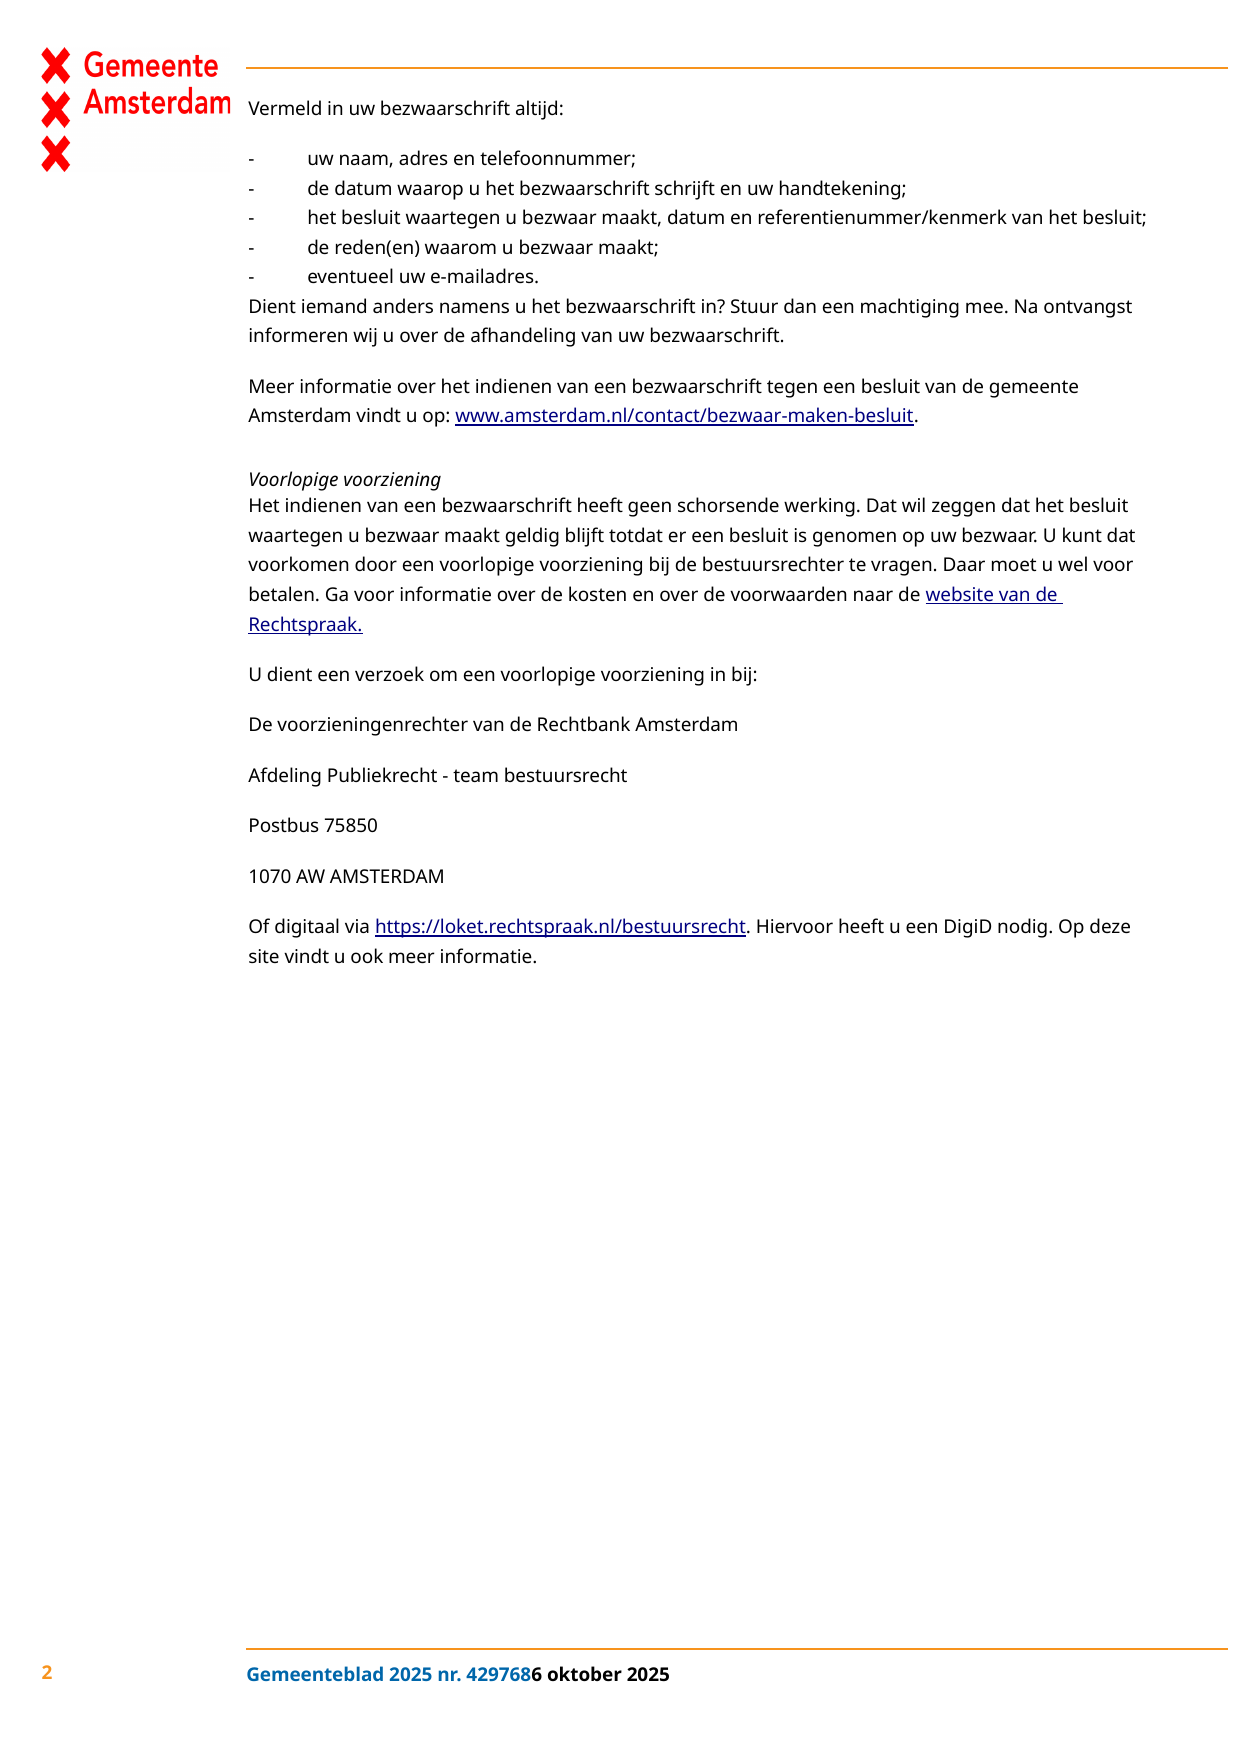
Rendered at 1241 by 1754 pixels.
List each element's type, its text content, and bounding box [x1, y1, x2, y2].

text Vermeld in uw bezwaarschrift altijd: [248, 95, 1152, 121]
list de datum waarop u het bezwaarschrift schrijft en uw handtekening; [248, 175, 1152, 201]
picture [41, 47, 231, 172]
list de reden(en) waarom u bezwaar maakt; [248, 234, 1152, 260]
text Meer informatie over het indienen van een bezwaarschrift tegen een besluit van de gemeente Amsterdam vindt u op: www.amsterdam.nl/contact/bezwaar-maken-besluit. [248, 373, 1152, 428]
text Of digitaal via https://loket.rechtspraak.nl/bestuursrecht. Hiervoor heeft u een DigiD nodig. Op deze site vindt u ook meer informatie. [248, 913, 1152, 968]
list eventueel uw e-mailadres. [248, 263, 1152, 289]
text 1070 AW AMSTERDAM [248, 863, 1152, 888]
list uw naam, adres en telefoonnummer; [248, 145, 1152, 171]
list het besluit waartegen u bezwaar maakt, datum en referentienummer/kenmerk van het besluit; [248, 204, 1152, 230]
text Postbus 75850 [248, 812, 1152, 838]
text Afdeling Publiekrecht - team bestuursrecht [248, 762, 1152, 788]
text Voorlopige voorziening [248, 467, 1152, 492]
text Dient iemand anders namens u het bezwaarschrift in? Stuur dan een machtiging mee. Na ontvangst informeren wij u over de afhandeling van uw bezwaarschrift. [248, 293, 1152, 348]
text De voorzieningenrechter van de Rechtbank Amsterdam [248, 712, 1152, 737]
text U dient een verzoek om een voorlopige voorziening in bij: [248, 661, 1152, 687]
text Het indienen van een bezwaarschrift heeft geen schorsende werking. Dat wil zeggen dat het besluit waartegen u bezwaar maakt geldig blijft totdat er een besluit is genomen op uw bezwaar. U kunt dat voorkomen door een voorlopige voorziening bij de bestuursrechter te vragen. Daar moet u wel voor betalen. Ga voor informatie over de kosten en over de voorwaarden naar de website van de Rechtspraak. [248, 492, 1152, 636]
